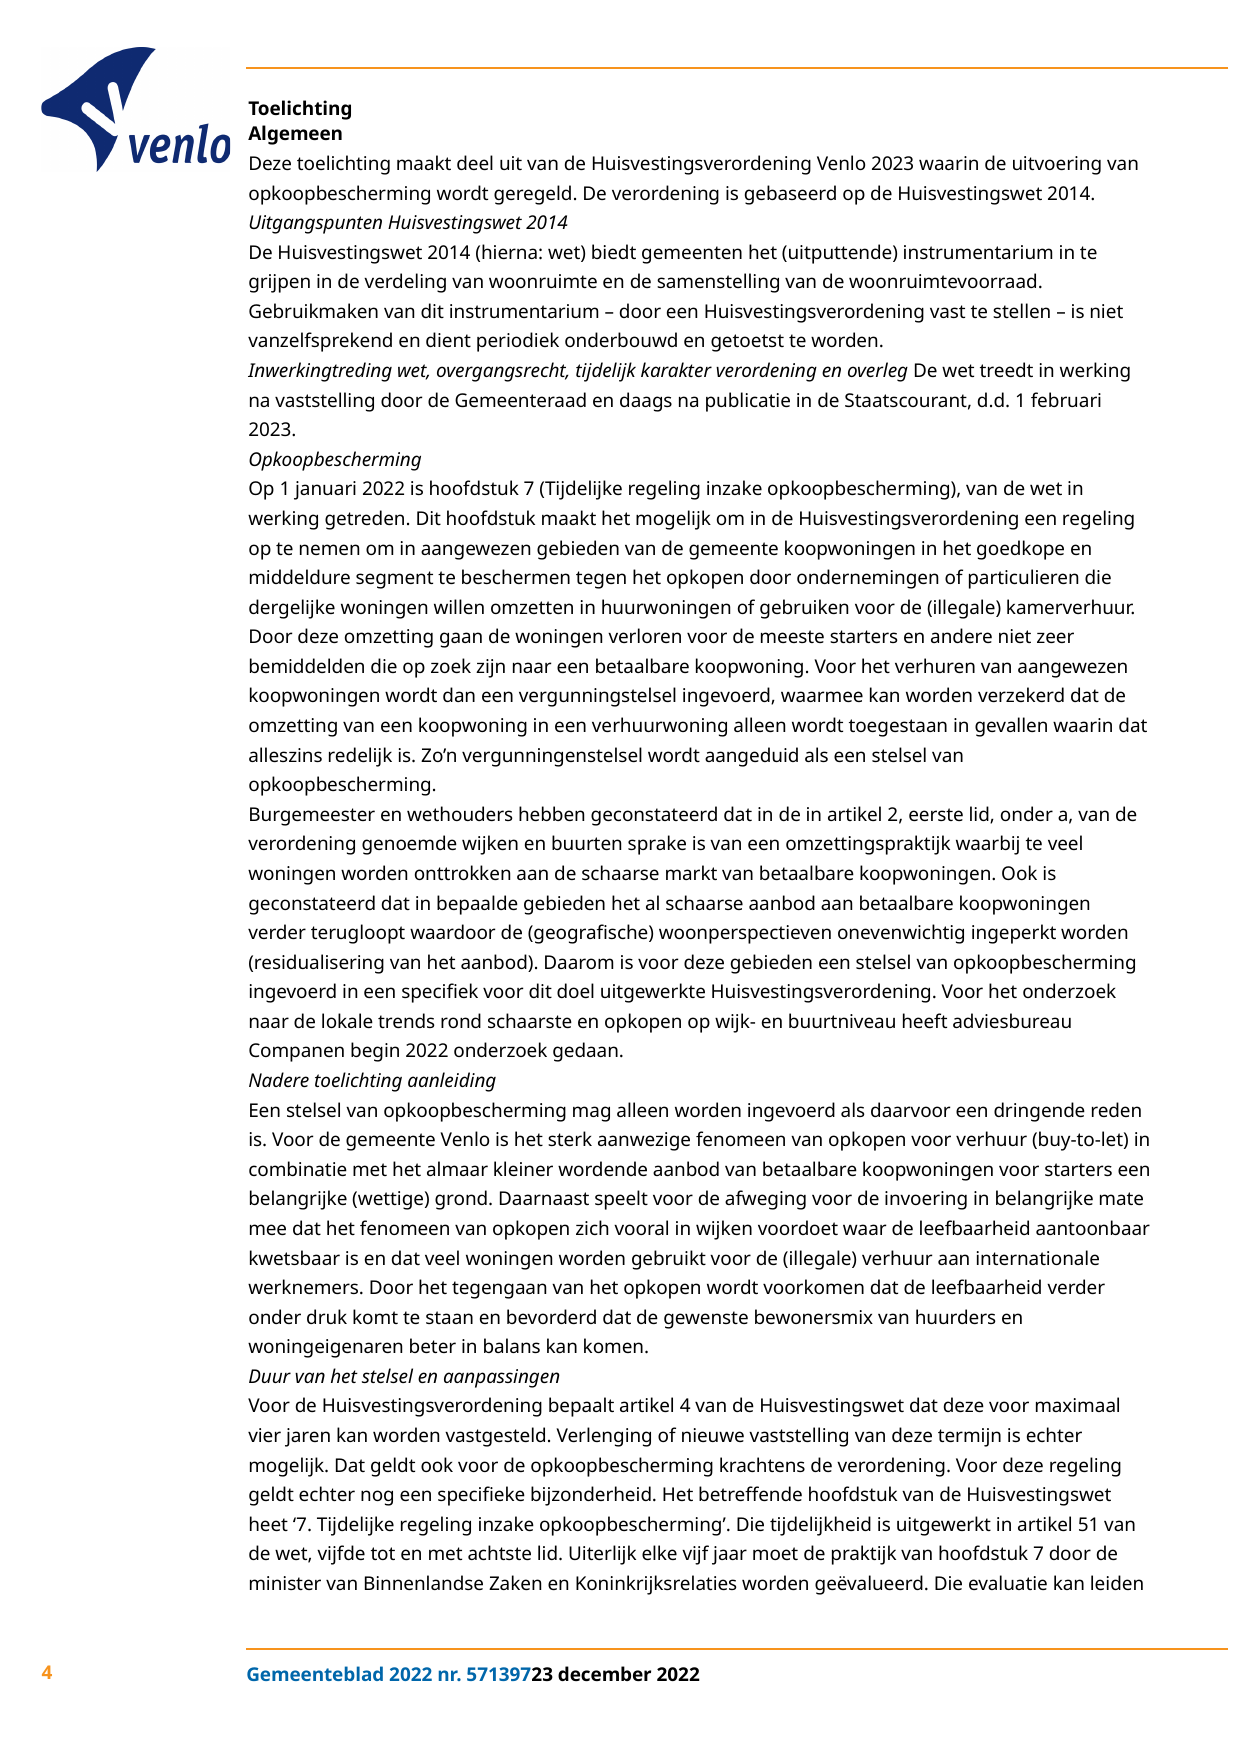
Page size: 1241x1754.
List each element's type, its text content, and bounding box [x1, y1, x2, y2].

text Nadere toelichting aanleiding [248, 1067, 1152, 1093]
text Voor de Huisvestingsverordening bepaalt artikel 4 van de Huisvestingswet dat deze voor maximaal vier jaren kan worden vastgesteld. Verlenging of nieuwe vaststelling van deze termijn is echter mogelijk. Dat geldt ook voor de opkoopbescherming krachtens de verordening. Voor deze regeling geldt echter nog een specifieke bijzonderheid. Het betreffende hoofdstuk van de Huisvestingswet heet ‘7. Tijdelijke regeling inzake opkoopbescherming’. Die tijdelijkheid is uitgewerkt in artikel 51 van de wet, vijfde tot en met achtste lid. Uiterlijk elke vijf jaar moet de praktijk van hoofdstuk 7 door de minister van Binnenlandse Zaken en Koninkrijksrelaties worden geëvalueerd. Die evaluatie kan leiden [248, 1393, 1152, 1596]
text Inwerkingtreding wet, overgangsrecht, tijdelijk karakter verordening en overleg De wet treedt in werking na vaststelling door de Gemeenteraad en daags na publicatie in de Staatscourant, d.d. 1 februari 2023. [248, 357, 1152, 442]
text Algemeen [248, 121, 1152, 146]
text Uitgangspunten Huisvestingswet 2014 [248, 209, 1152, 235]
text Duur van het stelsel en aanpassingen [248, 1363, 1152, 1389]
text De Huisvestingswet 2014 (hierna: wet) biedt gemeenten het (uitputtende) instrumentarium in te grijpen in de verdeling van woonruimte en de samenstelling van de woonruimtevoorraad. Gebruikmaken van dit instrumentarium – door een Huisvestingsverordening vast te stellen – is niet vanzelfsprekend en dient periodiek onderbouwd en getoetst te worden. [248, 239, 1152, 353]
text Een stelsel van opkoopbescherming mag alleen worden ingevoerd als daarvoor een dringende reden is. Voor de gemeente Venlo is het sterk aanwezige fenomeen van opkopen voor verhuur (buy-to-let) in combinatie met het almaar kleiner wordende aanbod van betaalbare koopwoningen voor starters een belangrijke (wettige) grond. Daarnaast speelt voor de afweging voor de invoering in belangrijke mate mee dat het fenomeen van opkopen zich vooral in wijken voordoet waar de leefbaarheid aantoonbaar kwetsbaar is en dat veel woningen worden gebruikt voor de (illegale) verhuur aan internationale werknemers. Door het tegengaan van het opkopen wordt voorkomen dat de leefbaarheid verder onder druk komt te staan en bevorderd dat de gewenste bewonersmix van huurders en woningeigenaren beter in balans kan komen. [248, 1097, 1152, 1359]
picture [41, 47, 231, 172]
text Burgemeester en wethouders hebben geconstateerd dat in de in artikel 2, eerste lid, onder a, van de verordening genoemde wijken en buurten sprake is van een omzettingspraktijk waarbij te veel woningen worden onttrokken aan de schaarse markt van betaalbare koopwoningen. Ook is geconstateerd dat in bepaalde gebieden het al schaarse aanbod aan betaalbare koopwoningen verder terugloopt waardoor de (geografische) woonperspectieven onevenwichtig ingeperkt worden (residualisering van het aanbod). Daarom is voor deze gebieden een stelsel van opkoopbescherming ingevoerd in een specifiek voor dit doel uitgewerkte Huisvestingsverordening. Voor het onderzoek naar de lokale trends rond schaarste en opkopen op wijk- en buurtniveau heeft adviesbureau Companen begin 2022 onderzoek gedaan. [248, 801, 1152, 1063]
text Opkoopbescherming [248, 446, 1152, 472]
text Op 1 januari 2022 is hoofdstuk 7 (Tijdelijke regeling inzake opkoopbescherming), van de wet in werking getreden. Dit hoofdstuk maakt het mogelijk om in de Huisvestingsverordening een regeling op te nemen om in aangewezen gebieden van de gemeente koopwoningen in het goedkope en middeldure segment te beschermen tegen het opkopen door ondernemingen of particulieren die dergelijke woningen willen omzetten in huurwoningen of gebruiken voor de (illegale) kamerverhuur. Door deze omzetting gaan de woningen verloren voor de meeste starters en andere niet zeer bemiddelden die op zoek zijn naar een betaalbare koopwoning. Voor het verhuren van aangewezen koopwoningen wordt dan een vergunningstelsel ingevoerd, waarmee kan worden verzekerd dat de omzetting van een koopwoning in een verhuurwoning alleen wordt toegestaan in gevallen waarin dat alleszins redelijk is. Zo’n vergunningenstelsel wordt aangeduid als een stelsel van opkoopbescherming. [248, 476, 1152, 797]
text Deze toelichting maakt deel uit van de Huisvestingsverordening Venlo 2023 waarin de uitvoering van opkoopbescherming wordt geregeld. De verordening is gebaseerd op de Huisvestingswet 2014. [248, 150, 1152, 206]
text Toelichting [248, 95, 1152, 121]
